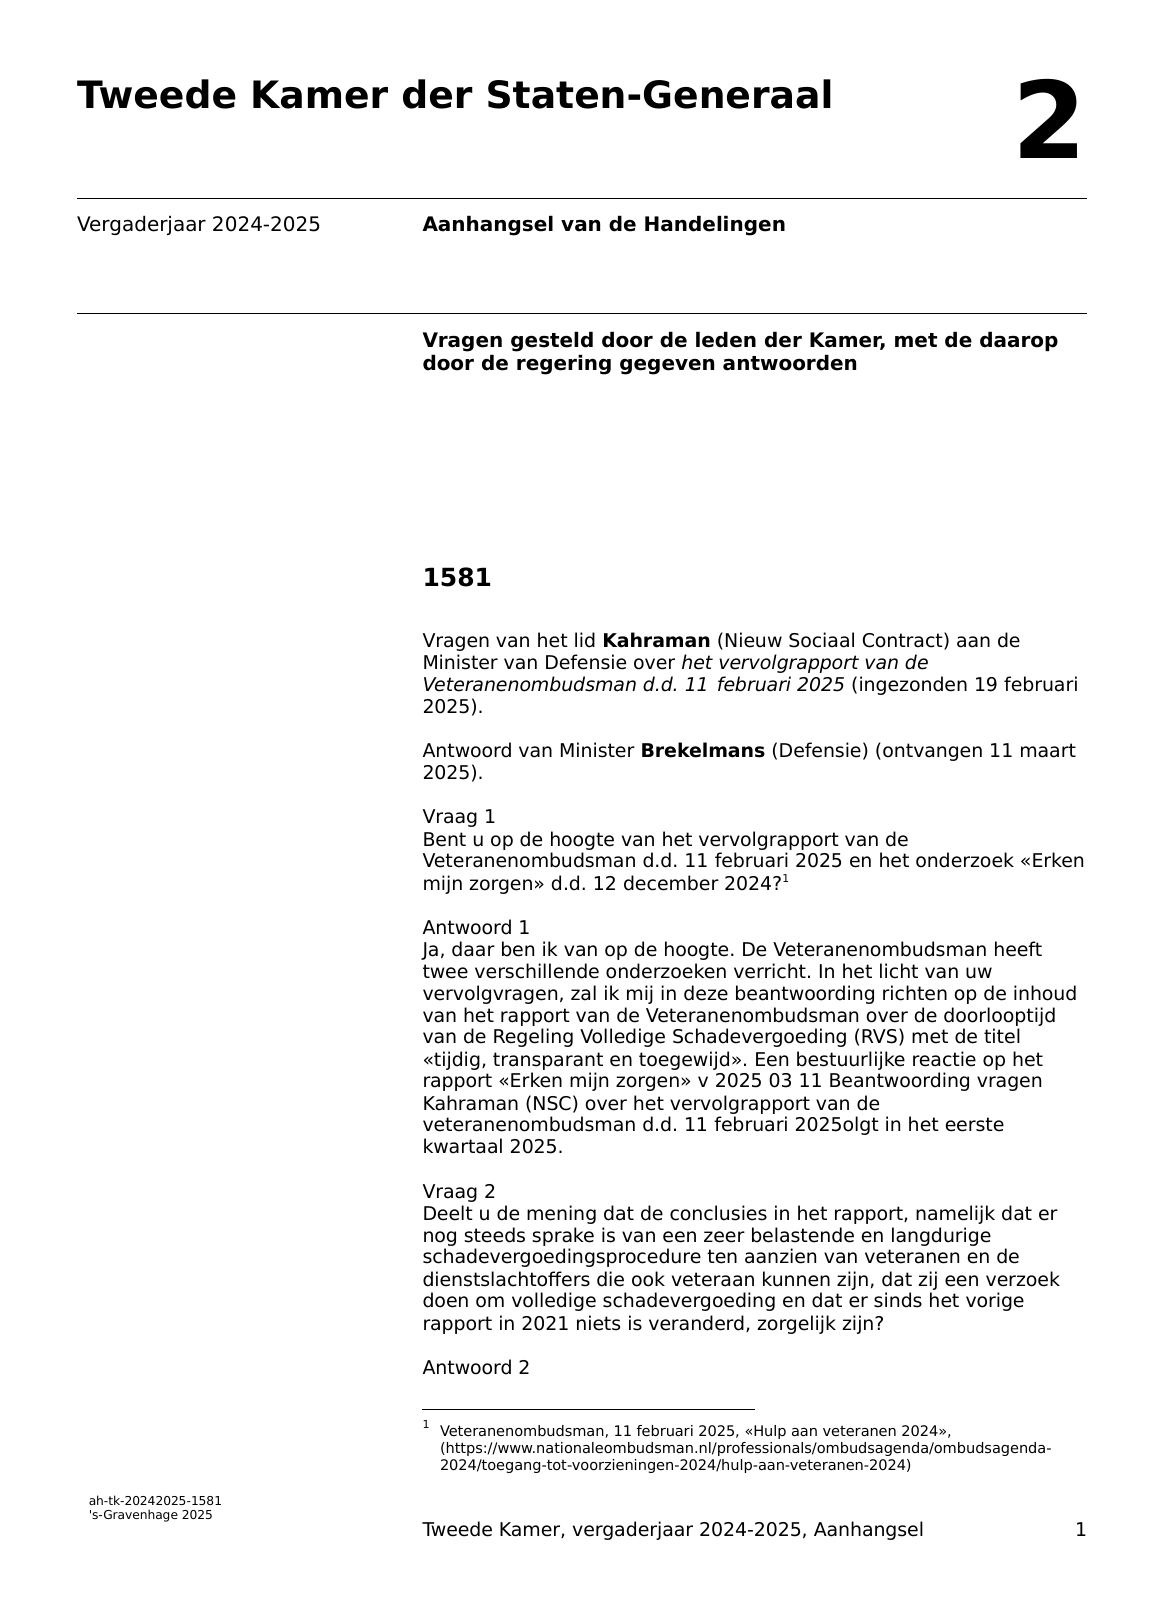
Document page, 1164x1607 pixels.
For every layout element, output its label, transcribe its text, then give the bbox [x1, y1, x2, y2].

text 's-Gravenhage 2025 [88, 1508, 323, 1522]
text 1581 [422, 563, 1087, 592]
table_header 2 [886, 59, 1087, 198]
text ah-tk-20242025-1581 [88, 1494, 323, 1508]
table_cell Vragen gesteld door de leden der Kamer, met de daarop door de regering gegeven antwoorden [422, 314, 1087, 375]
text Vraag 2 [422, 1181, 1087, 1202]
text Antwoord van Minister Brekelmans (Defensie) (ontvangen 11 maart 2025). [422, 740, 1087, 784]
table_cell Vergaderjaar 2024-2025 [77, 199, 422, 313]
text Veteranenombudsman, 11 februari 2025, «Hulp aan veteranen 2024», (https://www.nationaleombudsman.nl/professionals/ombudsagenda/ombudsagenda-2024/toegang-tot-voorzieningen-2024/hulp-aan-veteranen-2024) [422, 1418, 1087, 1474]
table_header Tweede Kamer der Staten-Generaal [77, 59, 886, 198]
table_cell [77, 314, 422, 375]
table_cell Aanhangsel van de Handelingen [422, 199, 1087, 313]
text Vraag 1 [422, 806, 1087, 828]
text Bent u op de hoogte van het vervolgrapport van de Veteranenombudsman d.d. 11 februari 2025 en het onderzoek «Erken mijn zorgen» d.d. 12 december 2024? [422, 828, 1087, 894]
text Deelt u de mening dat de conclusies in het rapport, namelijk dat er nog steeds sprake is van een zeer belastende en langdurige schadevergoedingsprocedure ten aanzien van veteranen en de dienstslachtoffers die ook veteraan kunnen zijn, dat zij een verzoek doen om volledige schadevergoeding en dat er sinds het vorige rapport in 2021 niets is veranderd, zorgelijk zijn? [422, 1202, 1087, 1334]
text Antwoord 2 [422, 1357, 1087, 1378]
text Antwoord 1 [422, 917, 1087, 938]
text Ja, daar ben ik van op de hoogte. De Veteranenombudsman heeft twee verschillende onderzoeken verricht. In het licht van uw vervolgvragen, zal ik mij in deze beantwoording richten op de inhoud van het rapport van de Veteranenombudsman over de doorlooptijd van de Regeling Volledige Schadevergoeding (RVS) met de titel «tijdig, transparant en toegewijd». Een bestuurlijke reactie op het rapport «Erken mijn zorgen» v 2025 03 11 Beantwoording vragen Kahraman (NSC) over het vervolgrapport van de veteranenombudsman d.d. 11 februari 2025olgt in het eerste kwartaal 2025. [422, 938, 1087, 1158]
text Vragen van het lid Kahraman (Nieuw Sociaal Contract) aan de Minister van Defensie over het vervolgrapport van de Veteranenombudsman d.d. 11 februari 2025 (ingezonden 19 februari 2025). [422, 630, 1087, 718]
